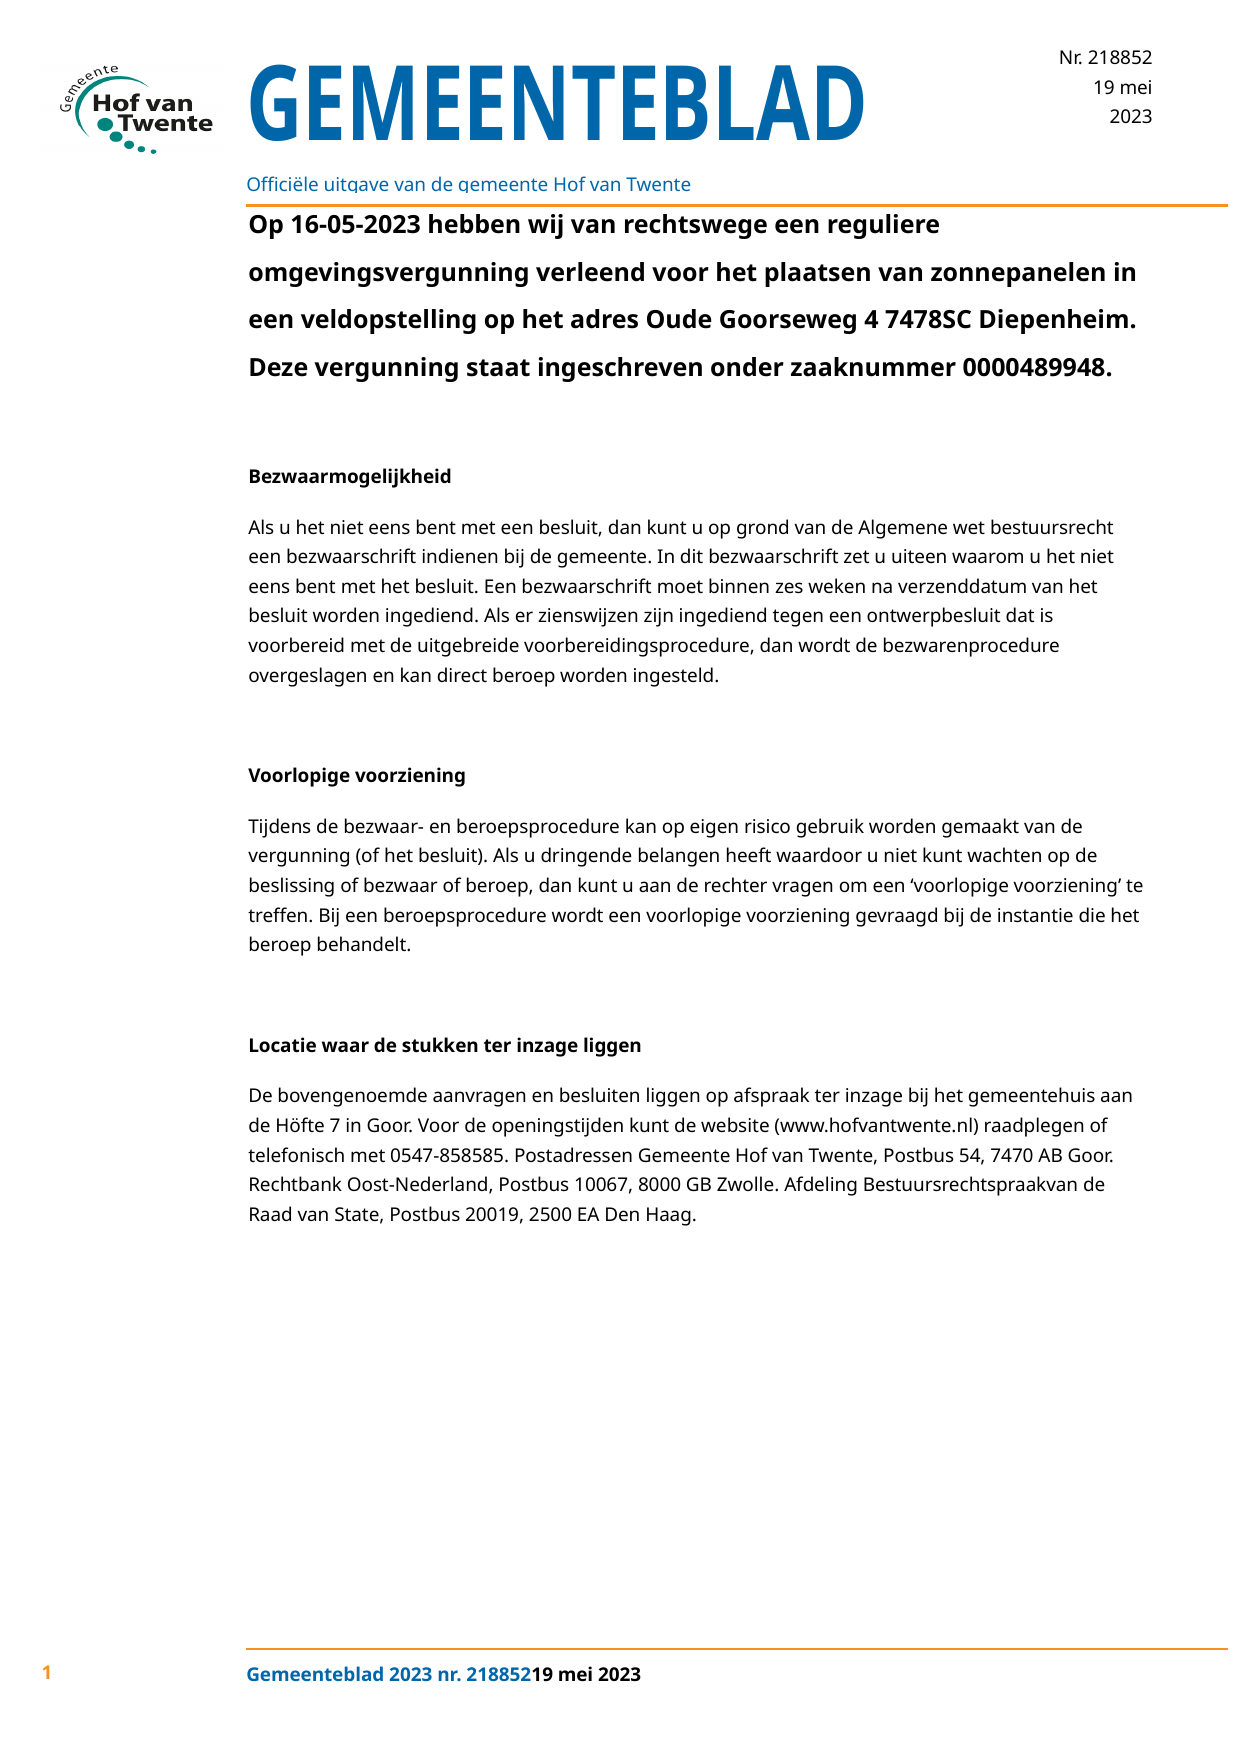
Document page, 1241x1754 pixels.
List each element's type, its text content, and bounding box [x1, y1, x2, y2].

text Voorlopige voorziening [248, 763, 1152, 788]
text Bezwaarmogelijkheid [248, 463, 1152, 489]
text Locatie waar de stukken ter inzage liggen [248, 1032, 1152, 1058]
text De bovengenoemde aanvragen en besluiten liggen op afspraak ter inzage bij het gemeentehuis aan de Höfte 7 in Goor. Voor de openingstijden kunt de website (www.hofvantwente.nl) raadplegen of telefonisch met 0547-858585. Postadressen Gemeente Hof van Twente, Postbus 54, 7470 AB Goor. Rechtbank Oost-Nederland, Postbus 10067, 8000 GB Zwolle. Afdeling Bestuursrechtspraakvan de Raad van State, Postbus 20019, 2500 EA Den Haag. [248, 1083, 1152, 1227]
text Als u het niet eens bent met een besluit, dan kunt u op grond van de Algemene wet bestuursrecht een bezwaarschrift indienen bij de gemeente. In dit bezwaarschrift zet u uiteen waarom u het niet eens bent met het besluit. Een bezwaarschrift moet binnen zes weken na verzenddatum van het besluit worden ingediend. Als er zienswijzen zijn ingediend tegen een ontwerpbesluit dat is voorbereid met de uitgebreide voorbereidingsprocedure, dan wordt de bezwarenprocedure overgeslagen en kan direct beroep worden ingesteld. [248, 514, 1152, 688]
text Op 16-05-2023 hebben wij van rechtswege een reguliere omgevingsvergunning verleend voor het plaatsen van zonnepanelen in een veldopstelling op het adres Oude Goorseweg 4 7478SC Diepenheim. Deze vergunning staat ingeschreven onder zaaknummer 0000489948. [248, 207, 1152, 384]
picture [41, 47, 231, 172]
text Tijdens de bezwaar- en beroepsprocedure kan op eigen risico gebruik worden gemaakt van de vergunning (of het besluit). Als u dringende belangen heeft waardoor u niet kunt wachten op de beslissing of bezwaar of beroep, dan kunt u aan de rechter vragen om een ‘voorlopige voorziening’ te treffen. Bij een beroepsprocedure wordt een voorlopige voorziening gevraagd bij de instantie die het beroep behandelt. [248, 813, 1152, 957]
